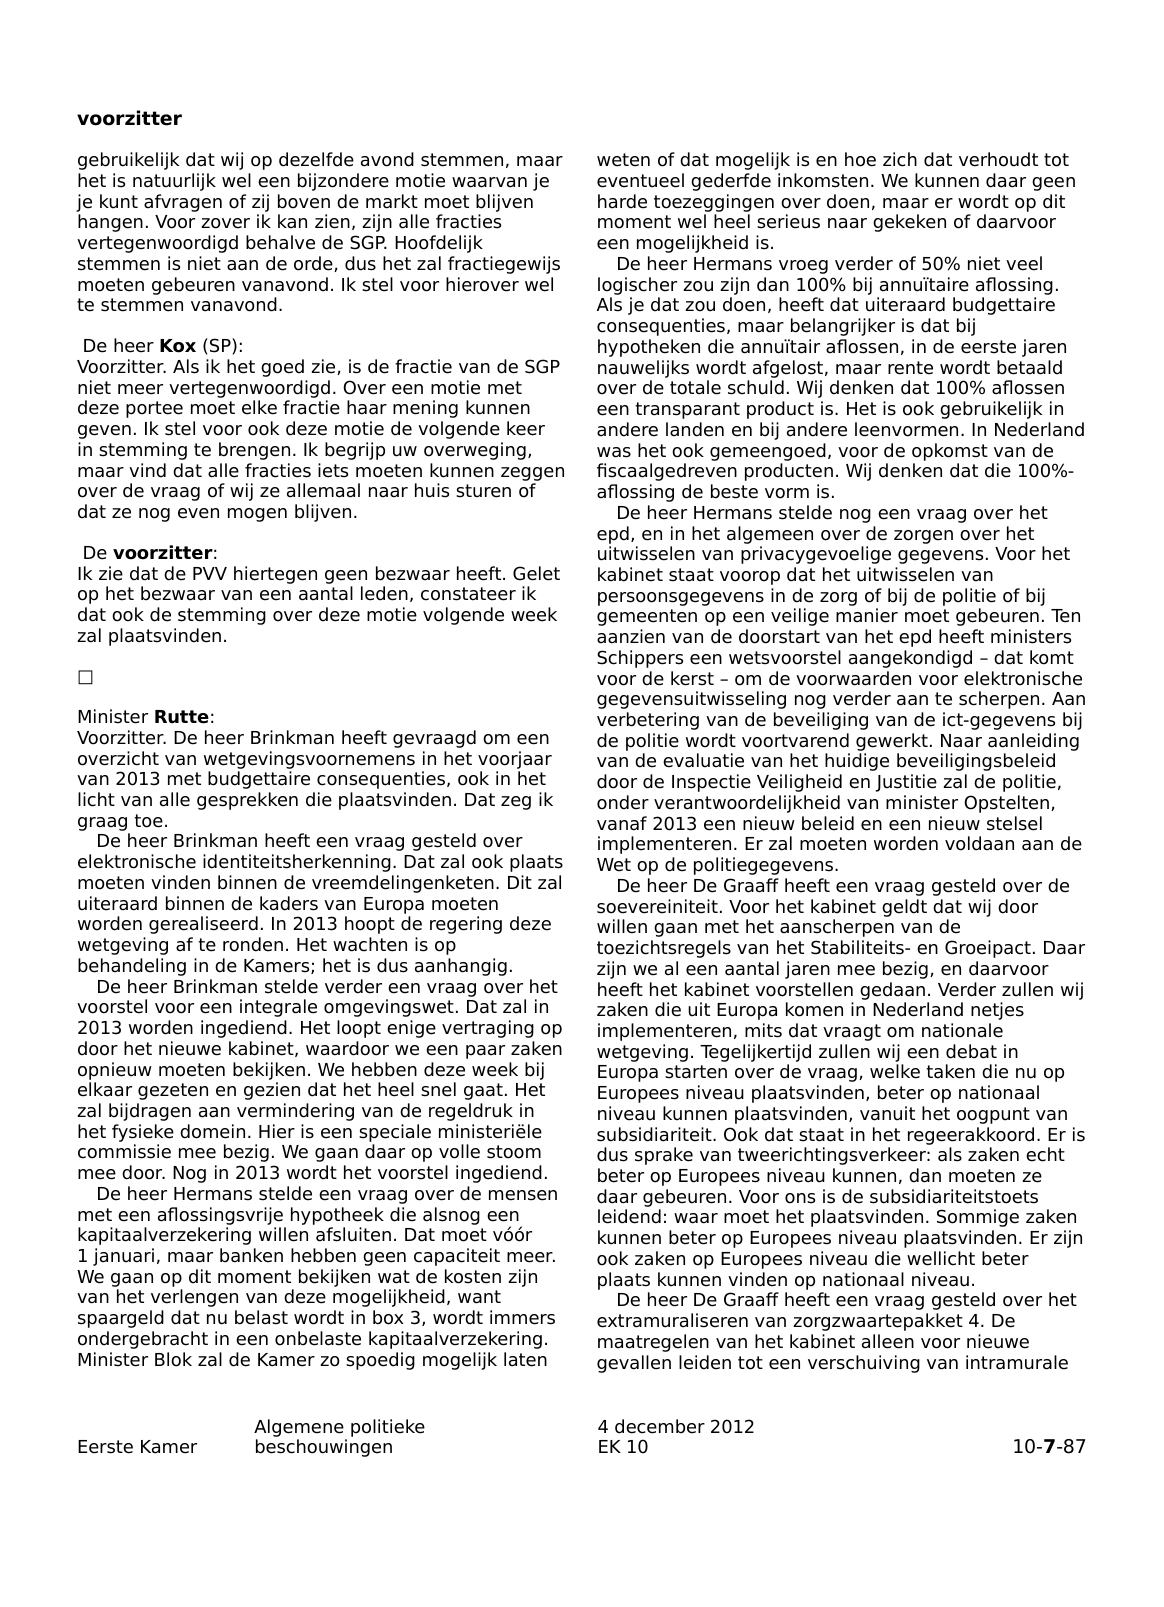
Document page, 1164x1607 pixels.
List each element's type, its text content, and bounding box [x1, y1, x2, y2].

text De heer Kox (SP): [77, 336, 567, 357]
text De heer Hermans stelde een vraag over de mensen met een aflossingsvrije hypotheek die alsnog een kapitaalverzekering willen afsluiten. Dat moet vóór 1 januari, maar banken hebben geen capaciteit meer. We gaan op dit moment bekijken wat de kosten zijn van het verlengen van deze mogelijkheid, want spaargeld dat nu belast wordt in box 3, wordt immers ondergebracht in een onbelaste kapitaalverzekering. Minister Blok zal de Kamer zo spoedig mogelijk laten [77, 1184, 567, 1370]
text Ik zie dat de PVV hiertegen geen bezwaar heeft. Gelet op het bezwaar van een aantal leden, constateer ik dat ook de stemming over deze motie volgende week zal plaatsvinden. [77, 563, 567, 646]
text Voorzitter. Als ik het goed zie, is de fractie van de SGP niet meer vertegenwoordigd. Over een motie met deze portee moet elke fractie haar mening kunnen geven. Ik stel voor ook deze motie de volgende keer in stemming te brengen. Ik begrijp uw overweging, maar vind dat alle fracties iets moeten kunnen zeggen over de vraag of wij ze allemaal naar huis sturen of dat ze nog even mogen blijven. [77, 357, 567, 523]
text Voorzitter. De heer Brinkman heeft gevraagd om een overzicht van wetgevingsvoornemens in het voorjaar van 2013 met budgettaire consequenties, ook in het licht van alle gesprekken die plaatsvinden. Dat zeg ik graag toe. [77, 728, 567, 831]
text De heer Hermans stelde nog een vraag over het epd, en in het algemeen over de zorgen over het uitwisselen van privacygevoelige gegevens. Voor het kabinet staat voorop dat het uitwisselen van persoonsgegevens in de zorg of bij de politie of bij gemeenten op een veilige manier moet gebeuren. Ten aanzien van de doorstart van het epd heeft ministers Schippers een wetsvoorstel aangekondigd – dat komt voor de kerst – om de voorwaarden voor elektronische gegevensuitwisseling nog verder aan te scherpen. Aan verbetering van de beveiliging van de ict-gegevens bij de politie wordt voortvarend gewerkt. Naar aanleiding van de evaluatie van het huidige beveiligingsbeleid door de Inspectie Veiligheid en Justitie zal de politie, onder verantwoordelijkheid van minister Opstelten, vanaf 2013 een nieuw beleid en een nieuw stelsel implementeren. Er zal moeten worden voldaan aan de Wet op de politiegegevens. [596, 503, 1087, 876]
text De heer De Graaff heeft een vraag gesteld over het extramuraliseren van zorgzwaartepakket 4. De maatregelen van het kabinet alleen voor nieuwe gevallen leiden tot een verschuiving van intramurale [596, 1290, 1087, 1373]
text De heer Hermans vroeg verder of 50% niet veel logischer zou zijn dan 100% bij annuïtaire aflossing. Als je dat zou doen, heeft dat uiteraard budgettaire consequenties, maar belangrijker is dat bij hypotheken die annuïtair aflossen, in de eerste jaren nauwelijks wordt afgelost, maar rente wordt betaald over de totale schuld. Wij denken dat 100% aflossen een transparant product is. Het is ook gebruikelijk in andere landen en bij andere leenvormen. In Nederland was het ook gemeengoed, voor de opkomst van de fiscaalgedreven producten. Wij denken dat die 100%-aflossing de beste vorm is. [596, 254, 1087, 503]
text De voorzitter: [77, 543, 567, 563]
text Minister Rutte: [77, 707, 567, 728]
text De heer Brinkman heeft een vraag gesteld over elektronische identiteitsherkenning. Dat zal ook plaats moeten vinden binnen de vreemdelingenketen. Dit zal uiteraard binnen de kaders van Europa moeten worden gerealiseerd. In 2013 hoopt de regering deze wetgeving af te ronden. Het wachten is op behandeling in de Kamers; het is dus aanhangig. [77, 831, 567, 976]
text De heer De Graaff heeft een vraag gesteld over de soevereiniteit. Voor het kabinet geldt dat wij door willen gaan met het aanscherpen van de toezichtsregels van het Stabiliteits- en Groeipact. Daar zijn we al een aantal jaren mee bezig, en daarvoor heeft het kabinet voorstellen gedaan. Verder zullen wij zaken die uit Europa komen in Nederland netjes implementeren, mits dat vraagt om nationale wetgeving. Tegelijkertijd zullen wij een debat in Europa starten over de vraag, welke taken die nu op Europees niveau plaatsvinden, beter op nationaal niveau kunnen plaatsvinden, vanuit het oogpunt van subsidiariteit. Ook dat staat in het regeerakkoord. Er is dus sprake van tweerichtingsverkeer: als zaken echt beter op Europees niveau kunnen, dan moeten ze daar gebeuren. Voor ons is de subsidiariteitstoets leidend: waar moet het plaatsvinden. Sommige zaken kunnen beter op Europees niveau plaatsvinden. Er zijn ook zaken op Europees niveau die wellicht beter plaats kunnen vinden op nationaal niveau. [596, 876, 1087, 1290]
text De heer Brinkman stelde verder een vraag over het voorstel voor een integrale omgevingswet. Dat zal in 2013 worden ingediend. Het loopt enige vertraging op door het nieuwe kabinet, waardoor we een paar zaken opnieuw moeten bekijken. We hebben deze week bij elkaar gezeten en gezien dat het heel snel gaat. Het zal bijdragen aan vermindering van de regeldruk in het fysieke domein. Hier is een speciale ministeriële commissie mee bezig. We gaan daar op volle stoom mee door. Nog in 2013 wordt het voorstel ingediend. [77, 976, 567, 1184]
text □ [77, 666, 567, 687]
text weten of dat mogelijk is en hoe zich dat verhoudt tot eventueel gederfde inkomsten. We kunnen daar geen harde toezeggingen over doen, maar er wordt op dit moment wel heel serieus naar gekeken of daarvoor een mogelijkheid is. [596, 150, 1087, 254]
text gebruikelijk dat wij op dezelfde avond stemmen, maar het is natuurlijk wel een bijzondere motie waarvan je je kunt afvragen of zij boven de markt moet blijven hangen. Voor zover ik kan zien, zijn alle fracties vertegenwoordigd behalve de SGP. Hoofdelijk stemmen is niet aan de orde, dus het zal fractiegewijs moeten gebeuren vanavond. Ik stel voor hierover wel te stemmen vanavond. [77, 150, 567, 316]
